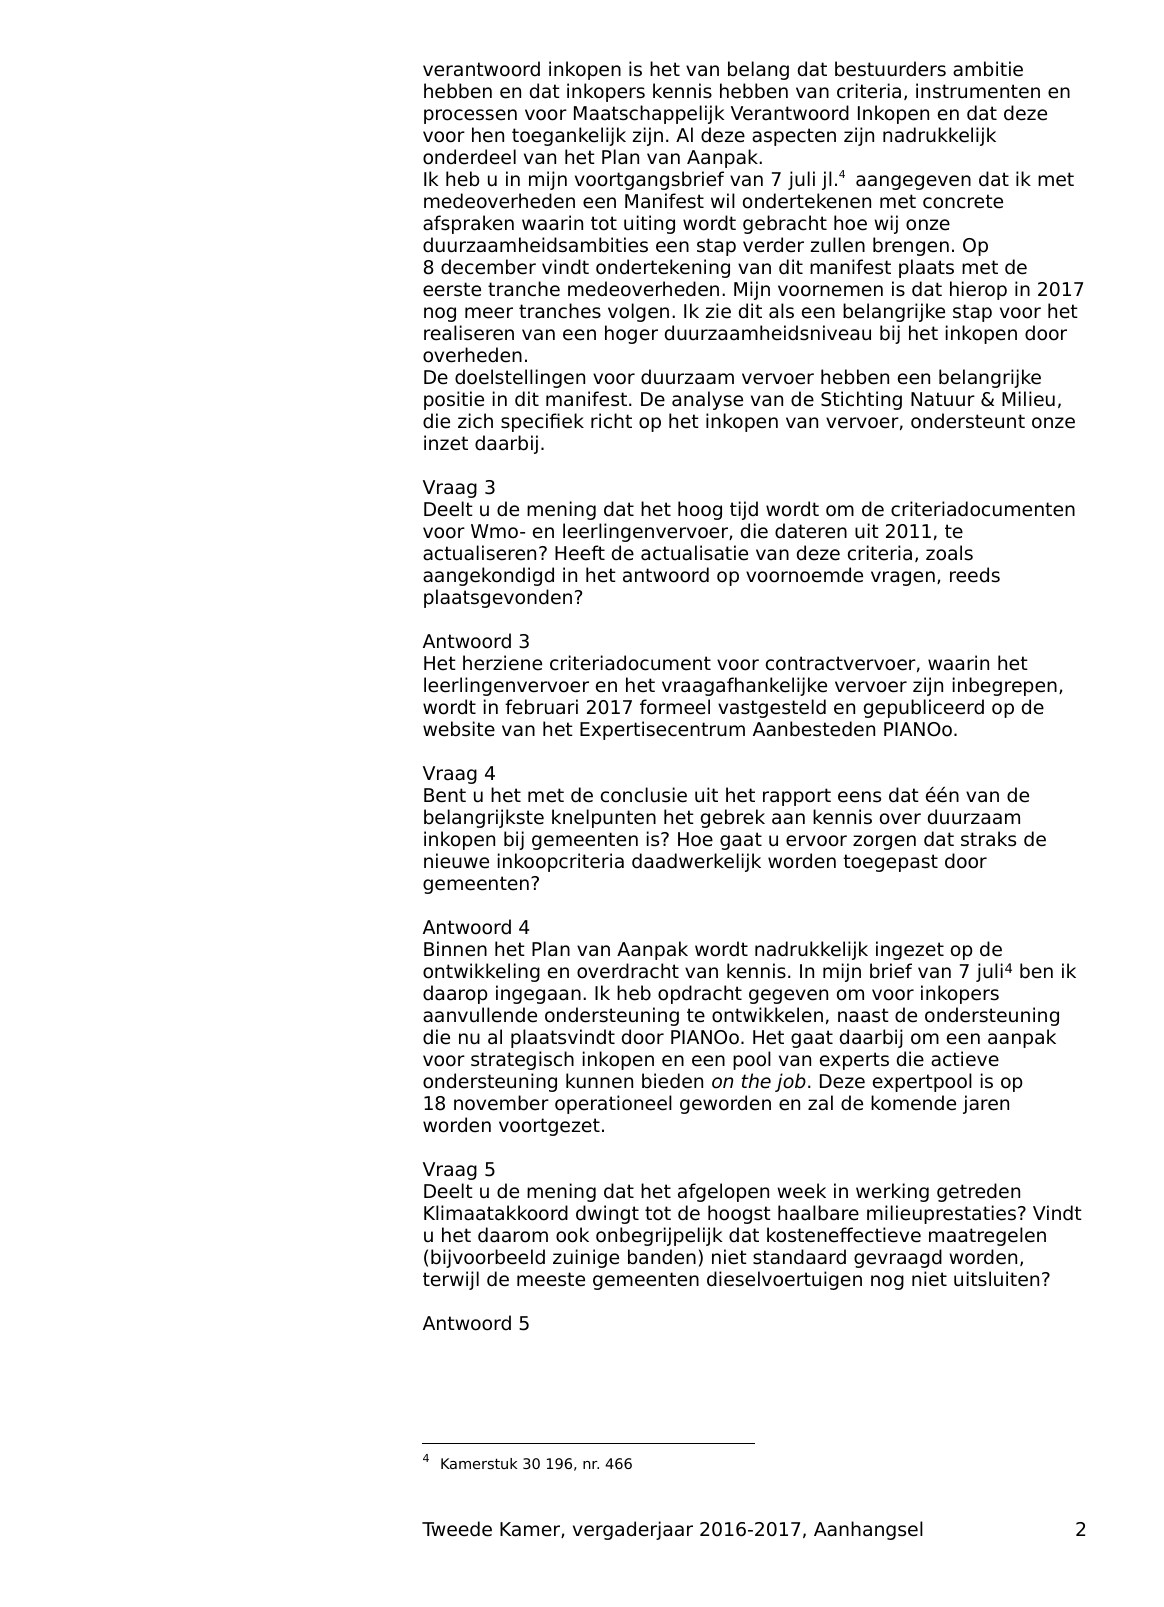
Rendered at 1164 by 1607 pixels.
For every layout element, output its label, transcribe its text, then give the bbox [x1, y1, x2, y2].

text De doelstellingen voor duurzaam vervoer hebben een belangrijke positie in dit manifest. De analyse van de Stichting Natuur & Milieu, die zich specifiek richt op het inkopen van vervoer, ondersteunt onze inzet daarbij. [422, 367, 1087, 455]
text Vraag 3 [422, 477, 1087, 499]
text Antwoord 4 [422, 917, 1087, 939]
text Vraag 4 [422, 763, 1087, 785]
text Kamerstuk 30 196, nr. 466 [422, 1452, 1087, 1474]
text verantwoord inkopen is het van belang dat bestuurders ambitie hebben en dat inkopers kennis hebben van criteria, instrumenten en processen voor Maatschappelijk Verantwoord Inkopen en dat deze voor hen toegankelijk zijn. Al deze aspecten zijn nadrukkelijk onderdeel van het Plan van Aanpak. [422, 59, 1087, 169]
text Bent u het met de conclusie uit het rapport eens dat één van de belangrijkste knelpunten het gebrek aan kennis over duurzaam inkopen bij gemeenten is? Hoe gaat u ervoor zorgen dat straks de nieuwe inkoopcriteria daadwerkelijk worden toegepast door gemeenten? [422, 785, 1087, 895]
text Deelt u de mening dat het hoog tijd wordt om de criteriadocumenten voor Wmo- en leerlingenvervoer, die dateren uit 2011, te actualiseren? Heeft de actualisatie van deze criteria, zoals aangekondigd in het antwoord op voornoemde vragen, reeds plaatsgevonden? [422, 499, 1087, 609]
text Ik heb u in mijn voortgangsbrief van 7 juli jl. aangegeven dat ik met medeoverheden een Manifest wil ondertekenen met concrete afspraken waarin tot uiting wordt gebracht hoe wij onze duurzaamheidsambities een stap verder zullen brengen. Op 8 december vindt ondertekening van dit manifest plaats met de eerste tranche medeoverheden. Mijn voornemen is dat hierop in 2017 nog meer tranches volgen. Ik zie dit als een belangrijke stap voor het realiseren van een hoger duurzaamheidsniveau bij het inkopen door overheden. [422, 169, 1087, 367]
text Deelt u de mening dat het afgelopen week in werking getreden Klimaatakkoord dwingt tot de hoogst haalbare milieuprestaties? Vindt u het daarom ook onbegrijpelijk dat kosteneffectieve maatregelen (bijvoorbeeld zuinige banden) niet standaard gevraagd worden, terwijl de meeste gemeenten dieselvoertuigen nog niet uitsluiten? [422, 1181, 1087, 1291]
text Antwoord 5 [422, 1313, 1087, 1335]
text Het herziene criteriadocument voor contractvervoer, waarin het leerlingenvervoer en het vraagafhankelijke vervoer zijn inbegrepen, wordt in februari 2017 formeel vastgesteld en gepubliceerd op de website van het Expertisecentrum Aanbesteden PIANOo. [422, 653, 1087, 741]
text Binnen het Plan van Aanpak wordt nadrukkelijk ingezet op de ontwikkeling en overdracht van kennis. In mijn brief van 7 juli4 ben ik daarop ingegaan. Ik heb opdracht gegeven om voor inkopers aanvullende ondersteuning te ontwikkelen, naast de ondersteuning die nu al plaatsvindt door PIANOo. Het gaat daarbij om een aanpak voor strategisch inkopen en een pool van experts die actieve ondersteuning kunnen bieden on the job. Deze expertpool is op 18 november operationeel geworden en zal de komende jaren worden voortgezet. [422, 939, 1087, 1137]
text Vraag 5 [422, 1159, 1087, 1181]
text Antwoord 3 [422, 631, 1087, 653]
